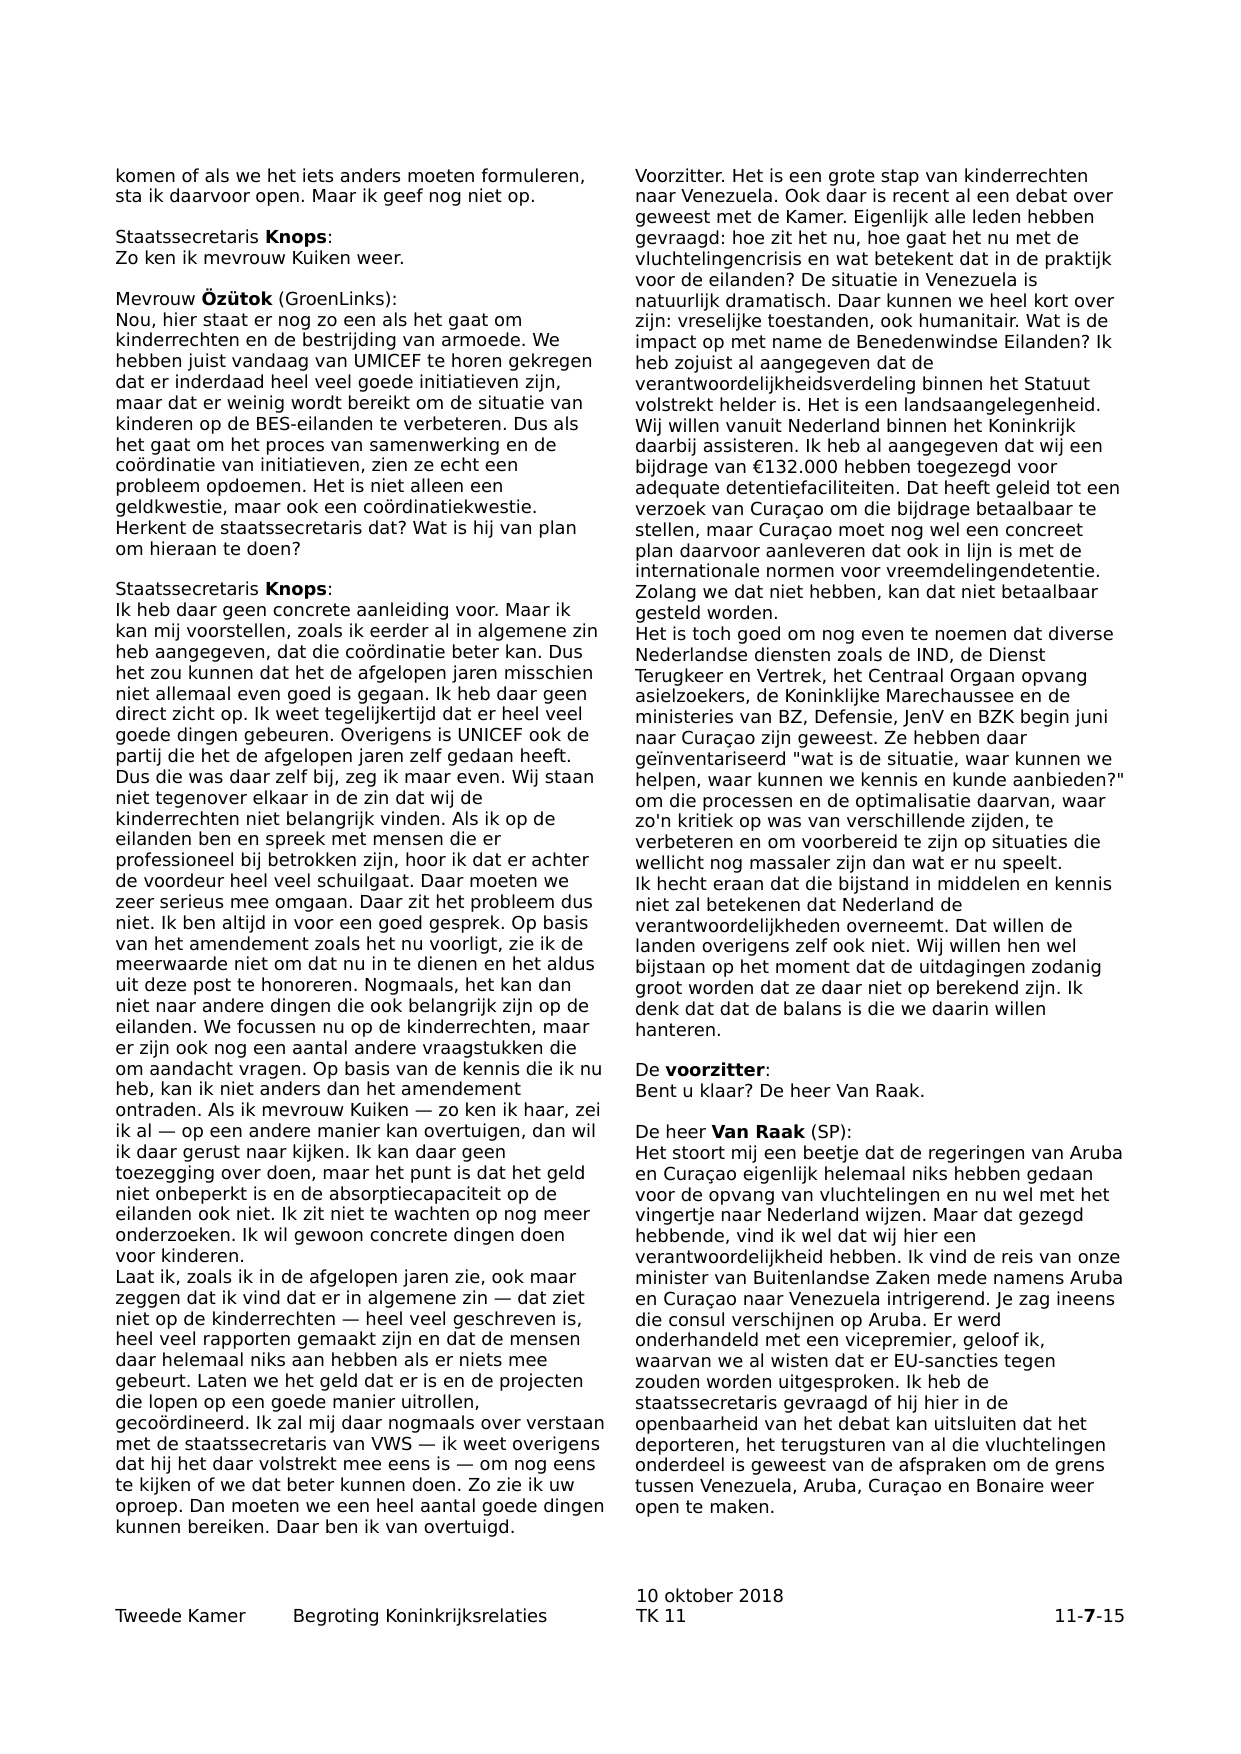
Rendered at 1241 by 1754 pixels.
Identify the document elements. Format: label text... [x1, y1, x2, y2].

text Het is toch goed om nog even te noemen dat diverse Nederlandse diensten zoals de IND, de Dienst Terugkeer en Vertrek, het Centraal Orgaan opvang asielzoekers, de Koninklijke Marechaussee en de ministeries van BZ, Defensie, JenV en BZK begin juni naar Curaçao zijn geweest. Ze hebben daar geïnventariseerd "wat is de situatie, waar kunnen we helpen, waar kunnen we kennis en kunde aanbieden?" om die processen en de optimalisatie daarvan, waar zo'n kritiek op was van verschillende zijden, te verbeteren en om voorbereid te zijn op situaties die wellicht nog massaler zijn dan wat er nu speelt. [635, 624, 1125, 874]
text Het stoort mij een beetje dat de regeringen van Aruba en Curaçao eigenlijk helemaal niks hebben gedaan voor de opvang van vluchtelingen en nu wel met het vingertje naar Nederland wijzen. Maar dat gezegd hebbende, vind ik wel dat wij hier een verantwoordelijkheid hebben. Ik vind de reis van onze minister van Buitenlandse Zaken mede namens Aruba en Curaçao naar Venezuela intrigerend. Je zag ineens die consul verschijnen op Aruba. Er werd onderhandeld met een vicepremier, geloof ik, waarvan we al wisten dat er EU-sancties tegen zouden worden uitgesproken. Ik heb de staatssecretaris gevraagd of hij hier in de openbaarheid van het debat kan uitsluiten dat het deporteren, het terugsturen van al die vluchtelingen onderdeel is geweest van de afspraken om de grens tussen Venezuela, Aruba, Curaçao en Bonaire weer open te maken. [635, 1143, 1125, 1518]
text Ik heb daar geen concrete aanleiding voor. Maar ik kan mij voorstellen, zoals ik eerder al in algemene zin heb aangegeven, dat die coördinatie beter kan. Dus het zou kunnen dat het de afgelopen jaren misschien niet allemaal even goed is gegaan. Ik heb daar geen direct zicht op. Ik weet tegelijkertijd dat er heel veel goede dingen gebeuren. Overigens is UNICEF ook de partij die het de afgelopen jaren zelf gedaan heeft. Dus die was daar zelf bij, zeg ik maar even. Wij staan niet tegenover elkaar in de zin dat wij de kinderrechten niet belangrijk vinden. Als ik op de eilanden ben en spreek met mensen die er professioneel bij betrokken zijn, hoor ik dat er achter de voordeur heel veel schuilgaat. Daar moeten we zeer serieus mee omgaan. Daar zit het probleem dus niet. Ik ben altijd in voor een goed gesprek. Op basis van het amendement zoals het nu voorligt, zie ik de meerwaarde niet om dat nu in te dienen en het aldus uit deze post te honoreren. Nogmaals, het kan dan niet naar andere dingen die ook belangrijk zijn op de eilanden. We focussen nu op de kinderrechten, maar er zijn ook nog een aantal andere vraagstukken die om aandacht vragen. Op basis van de kennis die ik nu heb, kan ik niet anders dan het amendement ontraden. Als ik mevrouw Kuiken — zo ken ik haar, zei ik al — op een andere manier kan overtuigen, dan wil ik daar gerust naar kijken. Ik kan daar geen toezegging over doen, maar het punt is dat het geld niet onbeperkt is en de absorptiecapaciteit op de eilanden ook niet. Ik zit niet te wachten op nog meer onderzoeken. Ik wil gewoon concrete dingen doen voor kinderen. [115, 600, 605, 1267]
text Nou, hier staat er nog zo een als het gaat om kinderrechten en de bestrijding van armoede. We hebben juist vandaag van UMICEF te horen gekregen dat er inderdaad heel veel goede initiatieven zijn, maar dat er weinig wordt bereikt om de situatie van kinderen op de BES-eilanden te verbeteren. Dus als het gaat om het proces van samenwerking en de coördinatie van initiatieven, zien ze echt een probleem opdoemen. Het is niet alleen een geldkwestie, maar ook een coördinatiekwestie. Herkent de staatssecretaris dat? Wat is hij van plan om hieraan te doen? [115, 309, 605, 559]
text komen of als we het iets anders moeten formuleren, sta ik daarvoor open. Maar ik geef nog niet op. [115, 165, 605, 207]
text Mevrouw Özütok (GroenLinks): [115, 288, 605, 309]
text De heer Van Raak (SP): [635, 1122, 1125, 1143]
text Staatssecretaris Knops: [115, 227, 605, 248]
text Ik hecht eraan dat die bijstand in middelen en kennis niet zal betekenen dat Nederland de verantwoordelijkheden overneemt. Dat willen de landen overigens zelf ook niet. Wij willen hen wel bijstaan op het moment dat de uitdagingen zodanig groot worden dat ze daar niet op berekend zijn. Ik denk dat dat de balans is die we daarin willen hanteren. [635, 874, 1125, 1040]
text Staatssecretaris Knops: [115, 579, 605, 600]
text Voorzitter. Het is een grote stap van kinderrechten naar Venezuela. Ook daar is recent al een debat over geweest met de Kamer. Eigenlijk alle leden hebben gevraagd: hoe zit het nu, hoe gaat het nu met de vluchtelingencrisis en wat betekent dat in de praktijk voor de eilanden? De situatie in Venezuela is natuurlijk dramatisch. Daar kunnen we heel kort over zijn: vreselijke toestanden, ook humanitair. Wat is de impact op met name de Benedenwindse Eilanden? Ik heb zojuist al aangegeven dat de verantwoordelijkheidsverdeling binnen het Statuut volstrekt helder is. Het is een landsaangelegenheid. Wij willen vanuit Nederland binnen het Koninkrijk daarbij assisteren. Ik heb al aangegeven dat wij een bijdrage van €132.000 hebben toegezegd voor adequate detentiefaciliteiten. Dat heeft geleid tot een verzoek van Curaçao om die bijdrage betaalbaar te stellen, maar Curaçao moet nog wel een concreet plan daarvoor aanleveren dat ook in lijn is met de internationale normen voor vreemdelingendetentie. Zolang we dat niet hebben, kan dat niet betaalbaar gesteld worden. [635, 165, 1125, 624]
text Zo ken ik mevrouw Kuiken weer. [115, 248, 605, 268]
text De voorzitter: [635, 1060, 1125, 1081]
text Bent u klaar? De heer Van Raak. [635, 1081, 1125, 1102]
text Laat ik, zoals ik in de afgelopen jaren zie, ook maar zeggen dat ik vind dat er in algemene zin — dat ziet niet op de kinderrechten — heel veel geschreven is, heel veel rapporten gemaakt zijn en dat de mensen daar helemaal niks aan hebben als er niets mee gebeurt. Laten we het geld dat er is en de projecten die lopen op een goede manier uitrollen, gecoördineerd. Ik zal mij daar nogmaals over verstaan met de staatssecretaris van VWS — ik weet overigens dat hij het daar volstrekt mee eens is — om nog eens te kijken of we dat beter kunnen doen. Zo zie ik uw oproep. Dan moeten we een heel aantal goede dingen kunnen bereiken. Daar ben ik van overtuigd. [115, 1267, 605, 1537]
